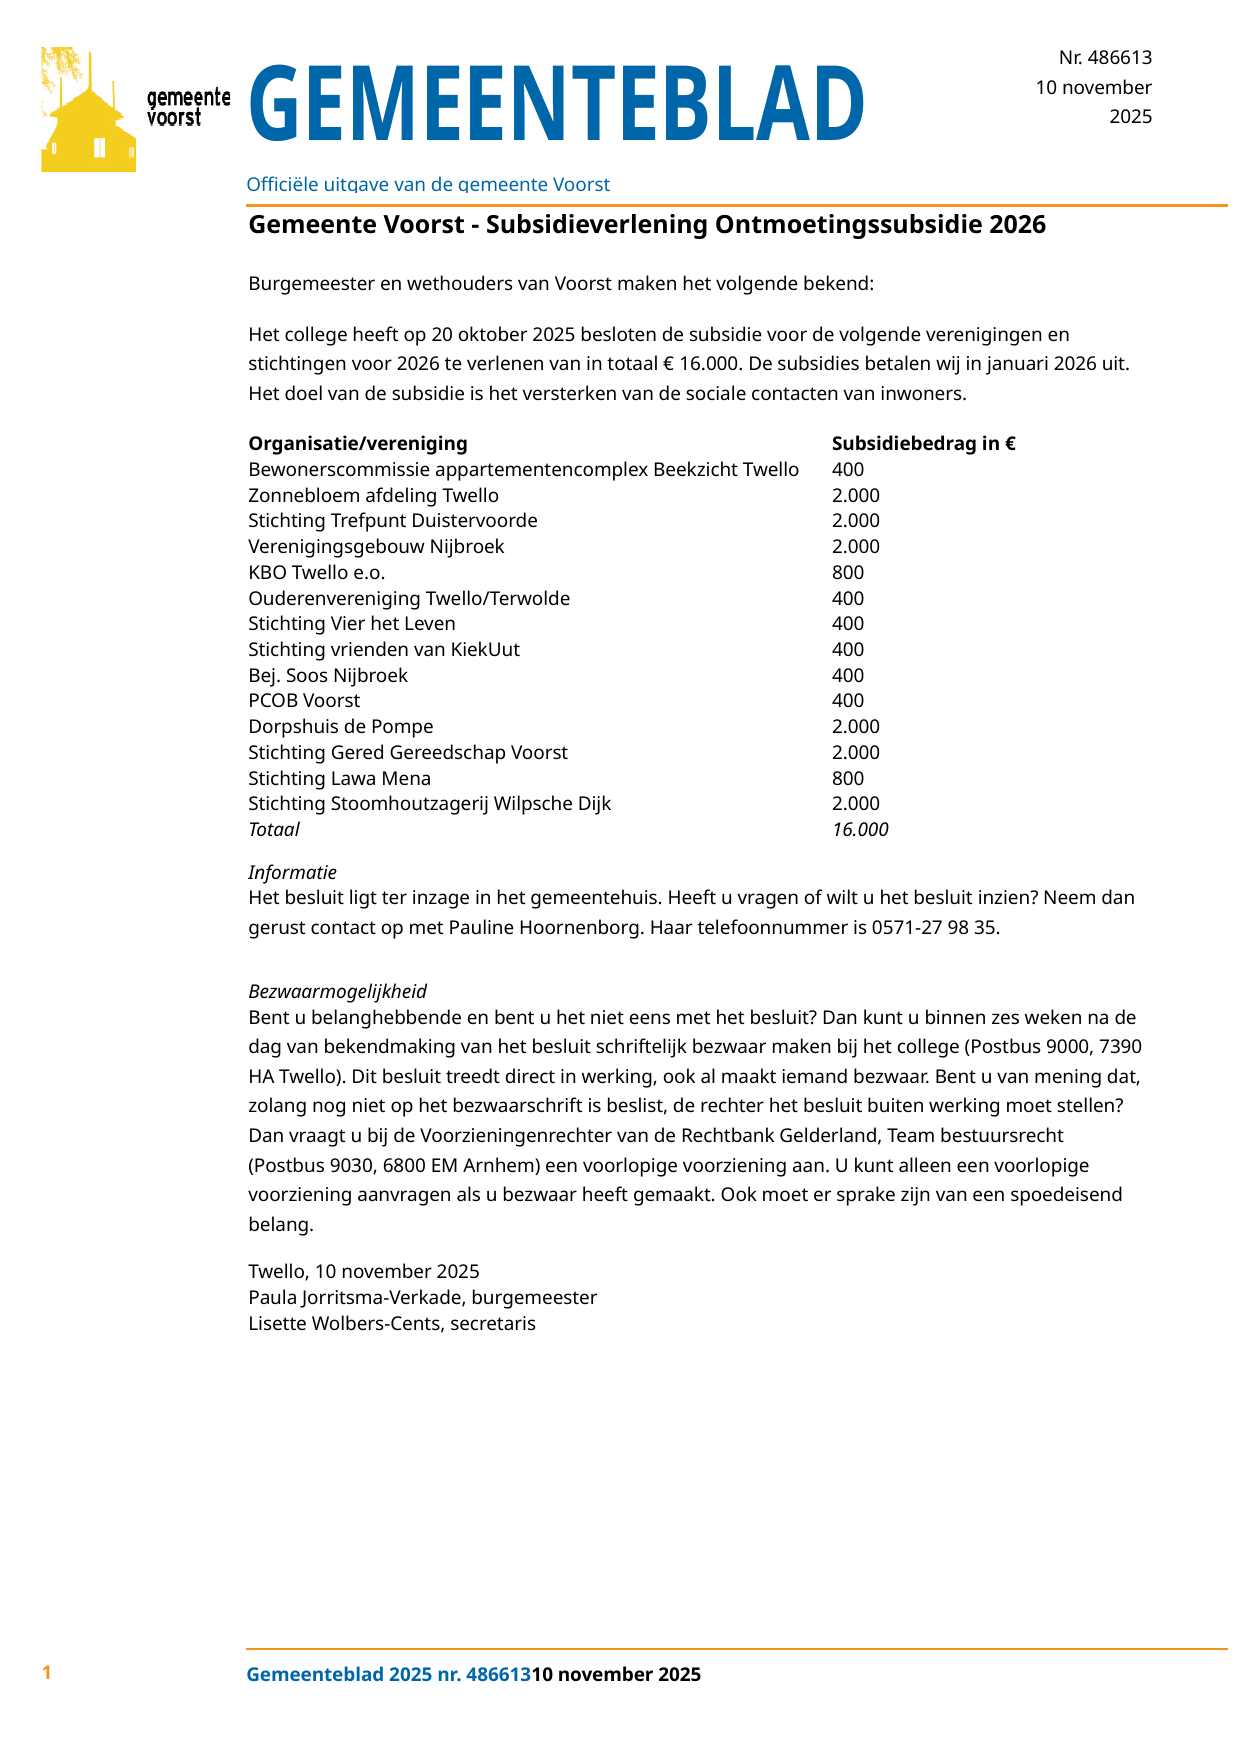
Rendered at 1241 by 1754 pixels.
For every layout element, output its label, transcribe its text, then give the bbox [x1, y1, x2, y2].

text Het college heeft op 20 oktober 2025 besloten de subsidie voor de volgende verenigingen en stichtingen voor 2026 te verlenen van in totaal € 16.000. De subsidies betalen wij in januari 2026 uit. Het doel van de subsidie is het versterken van de sociale contacten van inwoners. [248, 321, 1152, 406]
table_header Organisatie/vereniging [248, 430, 832, 456]
table_cell Bewonerscommissie appartementencomplex Beekzicht Twello [248, 456, 832, 482]
table_cell Stichting Vier het Leven [248, 611, 832, 636]
table_cell Stichting Gered Gereedschap Voorst [248, 739, 832, 765]
text Bent u belanghebbende en bent u het niet eens met het besluit? Dan kunt u binnen zes weken na de dag van bekendmaking van het besluit schriftelijk bezwaar maken bij het college (Postbus 9000, 7390 HA Twello). Dit besluit treedt direct in werking, ook al maakt iemand bezwaar. Bent u van mening dat, zolang nog niet op het bezwaarschrift is beslist, de rechter het besluit buiten werking moet stellen? Dan vraagt u bij de Voorzieningenrechter van de Rechtbank Gelderland, Team bestuursrecht (Postbus 9030, 6800 EM Arnhem) een voorlopige voorziening aan. U kunt alleen een voorlopige voorziening aanvragen als u bezwaar heeft gemaakt. Ook moet er sprake zijn van een spoedeisend belang. [248, 1004, 1152, 1237]
text Paula Jorritsma-Verkade, burgemeester [248, 1284, 1152, 1310]
table_cell 2.000 [832, 482, 1152, 508]
table_cell 800 [832, 559, 1152, 585]
table_cell Dorpshuis de Pompe [248, 714, 832, 739]
table_cell KBO Twello e.o. [248, 559, 832, 585]
table_cell 16.000 [832, 816, 1152, 842]
text Gemeente Voorst - Subsidieverlening Ontmoetingssubsidie 2026 [248, 207, 1152, 241]
picture [41, 47, 231, 172]
text Het besluit ligt ter inzage in het gemeentehuis. Heeft u vragen of wilt u het besluit inzien? Neem dan gerust contact op met Pauline Hoornenborg. Haar telefoonnummer is 0571-27 98 35. [248, 884, 1152, 940]
table_cell Verenigingsgebouw Nijbroek [248, 533, 832, 559]
table_cell Ouderenvereniging Twello/Terwolde [248, 585, 832, 611]
table_cell 2.000 [832, 508, 1152, 533]
table_cell Bej. Soos Nijbroek [248, 662, 832, 688]
table_cell Stichting vrienden van KiekUut [248, 636, 832, 662]
table_cell PCOB Voorst [248, 688, 832, 713]
table_cell Stichting Lawa Mena [248, 765, 832, 791]
table_cell 400 [832, 662, 1152, 688]
table_header Subsidiebedrag in € [832, 430, 1152, 456]
table_cell 2.000 [832, 714, 1152, 739]
table_cell 400 [832, 456, 1152, 482]
table_cell 400 [832, 585, 1152, 611]
table_cell Stichting Trefpunt Duistervoorde [248, 508, 832, 533]
text Informatie [248, 859, 1152, 884]
table_cell 2.000 [832, 791, 1152, 816]
table_cell Totaal [248, 816, 832, 842]
text Twello, 10 november 2025 [248, 1259, 1152, 1284]
table_cell Zonnebloem afdeling Twello [248, 482, 832, 508]
table_cell 400 [832, 636, 1152, 662]
table_cell Stichting Stoomhoutzagerij Wilpsche Dijk [248, 791, 832, 816]
text Lisette Wolbers-Cents, secretaris [248, 1310, 1152, 1336]
text Bezwaarmogelijkheid [248, 978, 1152, 1004]
table_cell 400 [832, 688, 1152, 713]
table_cell 2.000 [832, 533, 1152, 559]
table_cell 2.000 [832, 739, 1152, 765]
table_cell 800 [832, 765, 1152, 791]
table_cell 400 [832, 611, 1152, 636]
text Burgemeester en wethouders van Voorst maken het volgende bekend: [248, 270, 1152, 296]
